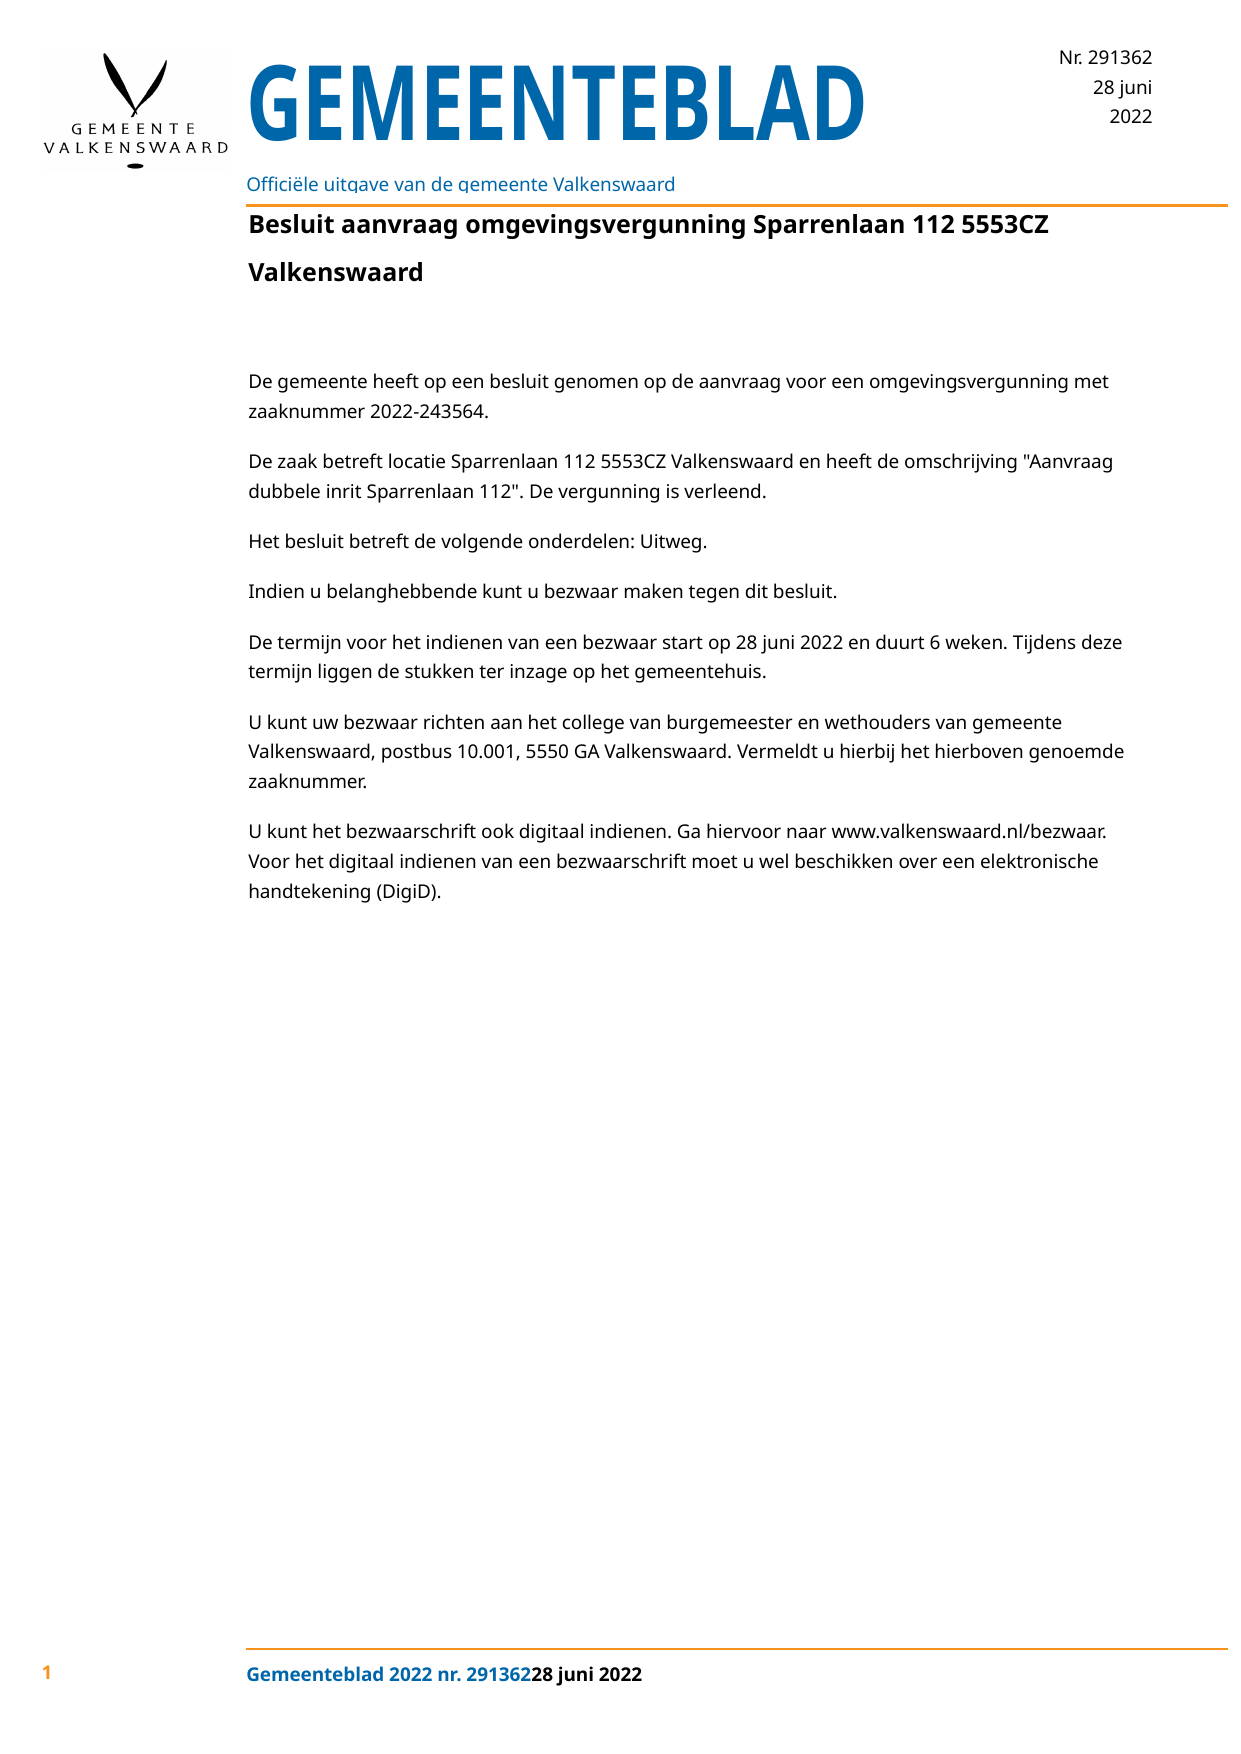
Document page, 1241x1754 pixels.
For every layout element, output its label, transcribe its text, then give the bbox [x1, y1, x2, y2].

picture [41, 47, 231, 172]
text Het besluit betreft de volgende onderdelen: Uitweg. [248, 528, 1152, 554]
text De zaak betreft locatie Sparrenlaan 112 5553CZ Valkenswaard en heeft de omschrijving "Aanvraag dubbele inrit Sparrenlaan 112". De vergunning is verleend. [248, 448, 1152, 504]
text U kunt het bezwaarschrift ook digitaal indienen. Ga hiervoor naar www.valkenswaard.nl/bezwaar. Voor het digitaal indienen van een bezwaarschrift moet u wel beschikken over een elektronische handtekening (DigiD). [248, 819, 1152, 904]
text Besluit aanvraag omgevingsvergunning Sparrenlaan 112 5553CZ Valkenswaard [248, 207, 1152, 288]
text Indien u belanghebbende kunt u bezwaar maken tegen dit besluit. [248, 579, 1152, 604]
text De termijn voor het indienen van een bezwaar start op 28 juni 2022 en duurt 6 weken. Tijdens deze termijn liggen de stukken ter inzage op het gemeentehuis. [248, 629, 1152, 684]
text U kunt uw bezwaar richten aan het college van burgemeester en wethouders van gemeente Valkenswaard, postbus 10.001, 5550 GA Valkenswaard. Vermeldt u hierbij het hierboven genoemde zaaknummer. [248, 709, 1152, 794]
text De gemeente heeft op een besluit genomen op de aanvraag voor een omgevingsvergunning met zaaknummer 2022-243564. [248, 368, 1152, 424]
